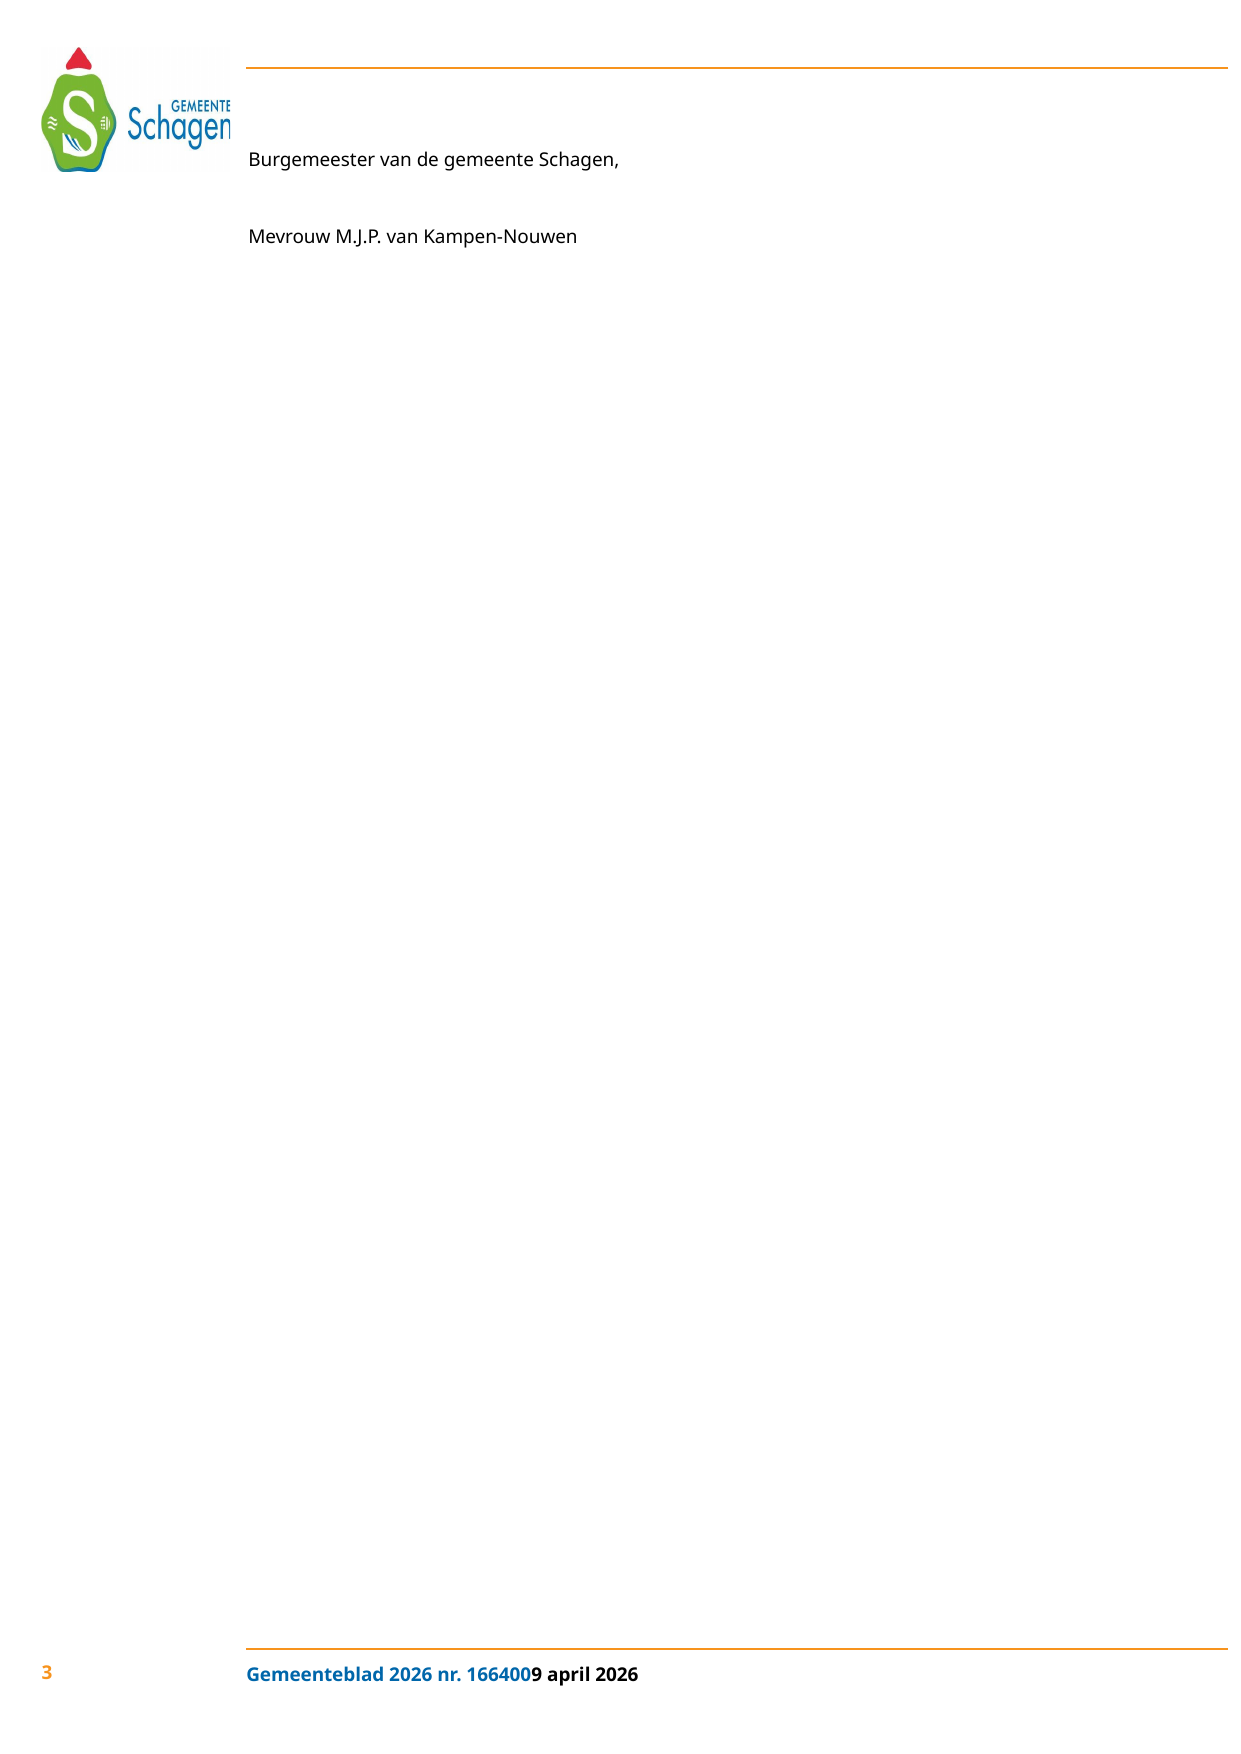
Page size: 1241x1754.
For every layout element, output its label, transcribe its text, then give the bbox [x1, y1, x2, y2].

picture [41, 47, 231, 172]
text Mevrouw M.J.P. van Kampen-Nouwen [248, 223, 1152, 249]
text Burgemeester van de gemeente Schagen, [248, 146, 1152, 172]
